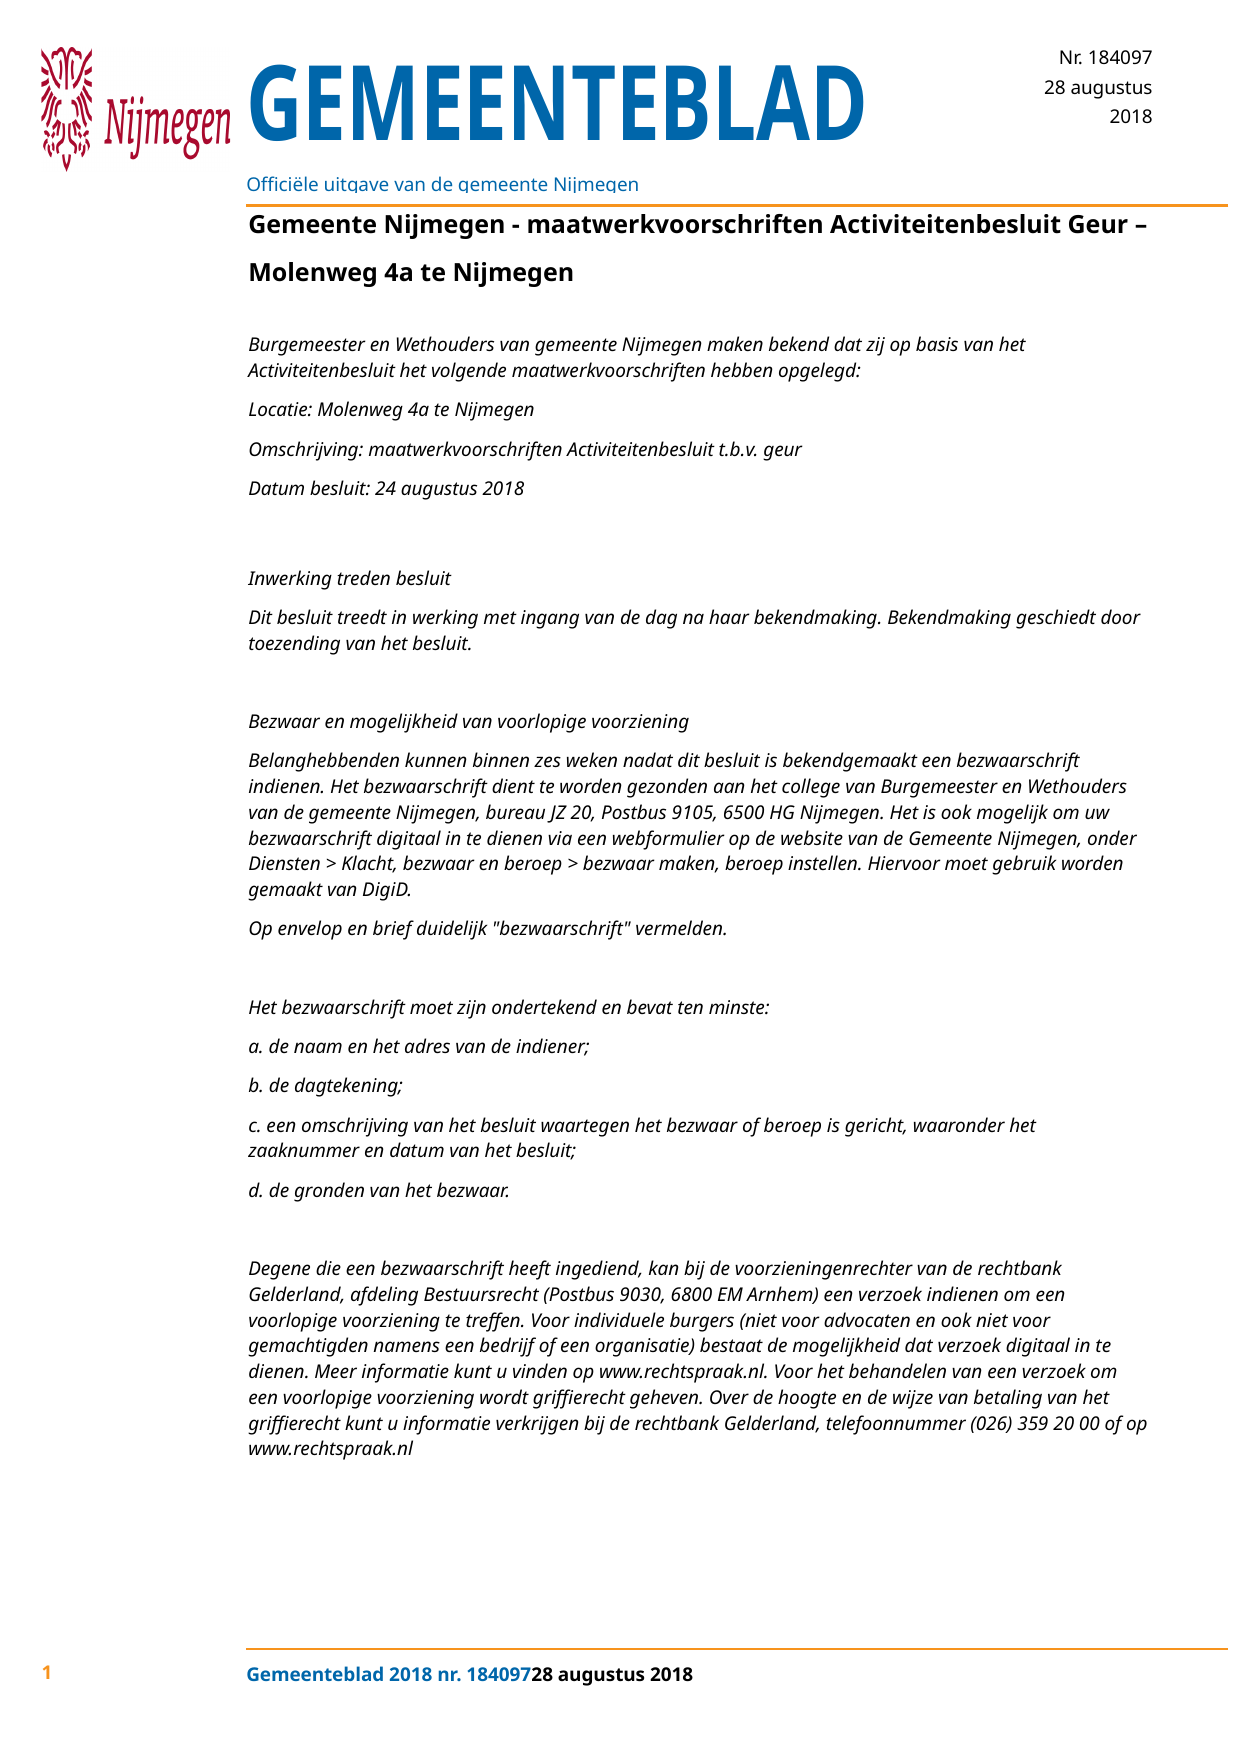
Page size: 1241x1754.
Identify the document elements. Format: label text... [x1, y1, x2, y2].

text Degene die een bezwaarschrift heeft ingediend, kan bij de voorzieningenrechter van de rechtbank Gelderland, afdeling Bestuursrecht (Postbus 9030, 6800 EM Arnhem) een verzoek indienen om een voorlopige voorziening te treffen. Voor individuele burgers (niet voor advocaten en ook niet voor gemachtigden namens een bedrijf of een organisatie) bestaat de mogelijkheid dat verzoek digitaal in te dienen. Meer informatie kunt u vinden op www.rechtspraak.nl. Voor het behandelen van een verzoek om een voorlopige voorziening wordt griffierecht geheven. Over de hoogte en de wijze van betaling van het griffierecht kunt u informatie verkrijgen bij de rechtbank Gelderland, telefoonnummer (026) 359 20 00 of op www.rechtspraak.nl [248, 1255, 1152, 1461]
picture [41, 47, 231, 172]
text a. de naam en het adres van de indiener; [248, 1033, 1152, 1059]
text b. de dagtekening; [248, 1072, 1152, 1098]
text Op envelop en brief duidelijk "bezwaarschrift" vermelden. [248, 915, 1152, 941]
text Omschrijving: maatwerkvoorschriften Activiteitenbesluit t.b.v. geur [248, 436, 1152, 461]
text Bezwaar en mogelijkheid van voorlopige voorziening [248, 708, 1152, 734]
text Locatie: Molenweg 4a te Nijmegen [248, 396, 1152, 422]
text Inwerking treden besluit [248, 565, 1152, 590]
text c. een omschrijving van het besluit waartegen het bezwaar of beroep is gericht, waaronder het zaaknummer en datum van het besluit; [248, 1112, 1152, 1163]
text d. de gronden van het bezwaar. [248, 1177, 1152, 1202]
text Belanghebbenden kunnen binnen zes weken nadat dit besluit is bekendgemaakt een bezwaarschrift indienen. Het bezwaarschrift dient te worden gezonden aan het college van Burgemeester en Wethouders van de gemeente Nijmegen, bureau JZ 20, Postbus 9105, 6500 HG Nijmegen. Het is ook mogelijk om uw bezwaarschrift digitaal in te dienen via een webformulier op de website van de Gemeente Nijmegen, onder Diensten > Klacht, bezwaar en beroep > bezwaar maken, beroep instellen. Hiervoor moet gebruik worden gemaakt van DigiD. [248, 747, 1152, 902]
text Gemeente Nijmegen - maatwerkvoorschriften Activiteitenbesluit Geur – Molenweg 4a te Nijmegen [248, 207, 1152, 288]
text Dit besluit treedt in werking met ingang van de dag na haar bekendmaking. Bekendmaking geschiedt door toezending van het besluit. [248, 604, 1152, 655]
text Datum besluit: 24 augustus 2018 [248, 475, 1152, 501]
text Burgemeester en Wethouders van gemeente Nijmegen maken bekend dat zij op basis van het Activiteitenbesluit het volgende maatwerkvoorschriften hebben opgelegd: [248, 331, 1152, 383]
text Het bezwaarschrift moet zijn ondertekend en bevat ten minste: [248, 994, 1152, 1020]
